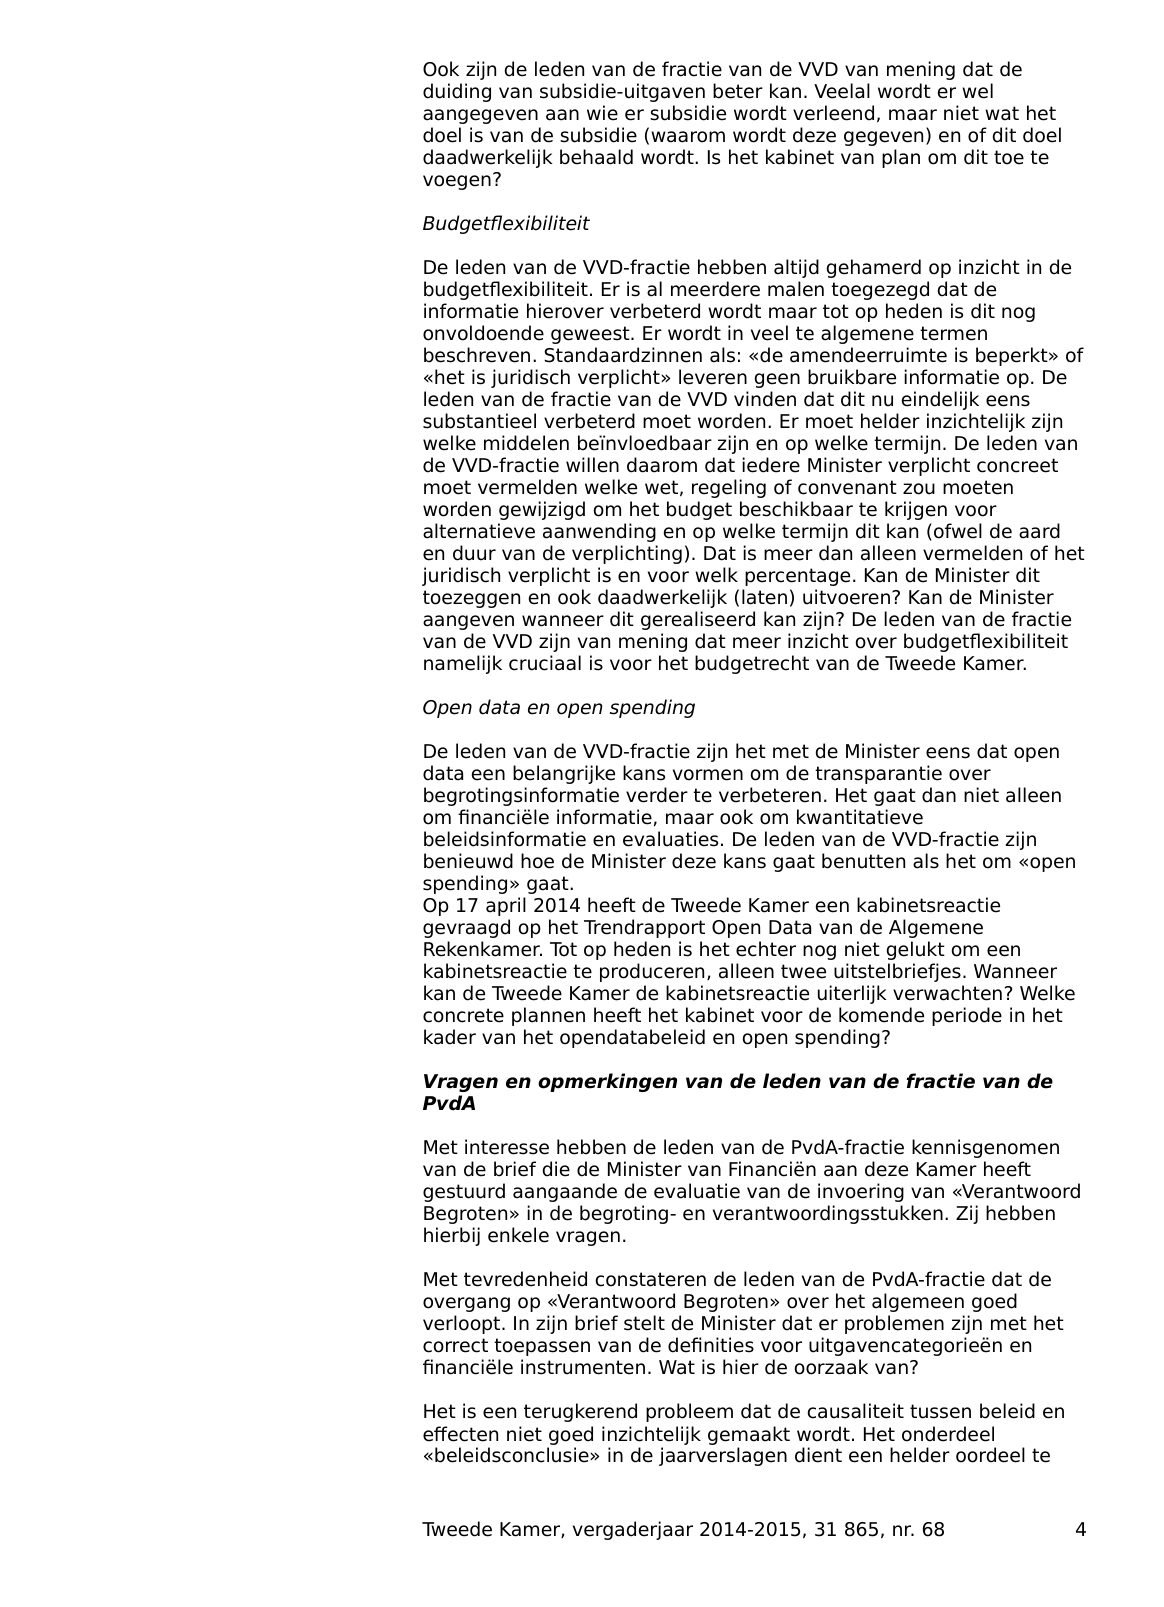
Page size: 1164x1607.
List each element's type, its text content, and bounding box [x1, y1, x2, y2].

subtitle Open data en open spending [422, 697, 1087, 719]
subtitle Vragen en opmerkingen van de leden van de fractie van de PvdA [422, 1071, 1087, 1115]
text Met tevredenheid constateren de leden van de PvdA-fractie dat de overgang op «Verantwoord Begroten» over het algemeen goed verloopt. In zijn brief stelt de Minister dat er problemen zijn met het correct toepassen van de definities voor uitgavencategorieën en financiële instrumenten. Wat is hier de oorzaak van? [422, 1269, 1087, 1379]
text De leden van de VVD-fractie hebben altijd gehamerd op inzicht in de budgetflexibiliteit. Er is al meerdere malen toegezegd dat de informatie hierover verbeterd wordt maar tot op heden is dit nog onvoldoende geweest. Er wordt in veel te algemene termen beschreven. Standaardzinnen als: «de amendeerruimte is beperkt» of «het is juridisch verplicht» leveren geen bruikbare informatie op. De leden van de fractie van de VVD vinden dat dit nu eindelijk eens substantieel verbeterd moet worden. Er moet helder inzichtelijk zijn welke middelen beïnvloedbaar zijn en op welke termijn. De leden van de VVD-fractie willen daarom dat iedere Minister verplicht concreet moet vermelden welke wet, regeling of convenant zou moeten worden gewijzigd om het budget beschikbaar te krijgen voor alternatieve aanwending en op welke termijn dit kan (ofwel de aard en duur van de verplichting). Dat is meer dan alleen vermelden of het juridisch verplicht is en voor welk percentage. Kan de Minister dit toezeggen en ook daadwerkelijk (laten) uitvoeren? Kan de Minister aangeven wanneer dit gerealiseerd kan zijn? De leden van de fractie van de VVD zijn van mening dat meer inzicht over budgetflexibiliteit namelijk cruciaal is voor het budgetrecht van de Tweede Kamer. [422, 257, 1087, 675]
text Op 17 april 2014 heeft de Tweede Kamer een kabinetsreactie gevraagd op het Trendrapport Open Data van de Algemene Rekenkamer. Tot op heden is het echter nog niet gelukt om een kabinetsreactie te produceren, alleen twee uitstelbriefjes. Wanneer kan de Tweede Kamer de kabinetsreactie uiterlijk verwachten? Welke concrete plannen heeft het kabinet voor de komende periode in het kader van het opendatabeleid en open spending? [422, 895, 1087, 1049]
subtitle Budgetflexibiliteit [422, 213, 1087, 235]
text Ook zijn de leden van de fractie van de VVD van mening dat de duiding van subsidie-uitgaven beter kan. Veelal wordt er wel aangegeven aan wie er subsidie wordt verleend, maar niet wat het doel is van de subsidie (waarom wordt deze gegeven) en of dit doel daadwerkelijk behaald wordt. Is het kabinet van plan om dit toe te voegen? [422, 59, 1087, 191]
text Het is een terugkerend probleem dat de causaliteit tussen beleid en effecten niet goed inzichtelijk gemaakt wordt. Het onderdeel «beleidsconclusie» in de jaarverslagen dient een helder oordeel te [422, 1401, 1087, 1467]
text Met interesse hebben de leden van de PvdA-fractie kennisgenomen van de brief die de Minister van Financiën aan deze Kamer heeft gestuurd aangaande de evaluatie van de invoering van «Verantwoord Begroten» in de begroting- en verantwoordingsstukken. Zij hebben hierbij enkele vragen. [422, 1137, 1087, 1247]
text De leden van de VVD-fractie zijn het met de Minister eens dat open data een belangrijke kans vormen om de transparantie over begrotingsinformatie verder te verbeteren. Het gaat dan niet alleen om financiële informatie, maar ook om kwantitatieve beleidsinformatie en evaluaties. De leden van de VVD-fractie zijn benieuwd hoe de Minister deze kans gaat benutten als het om «open spending» gaat. [422, 741, 1087, 895]
